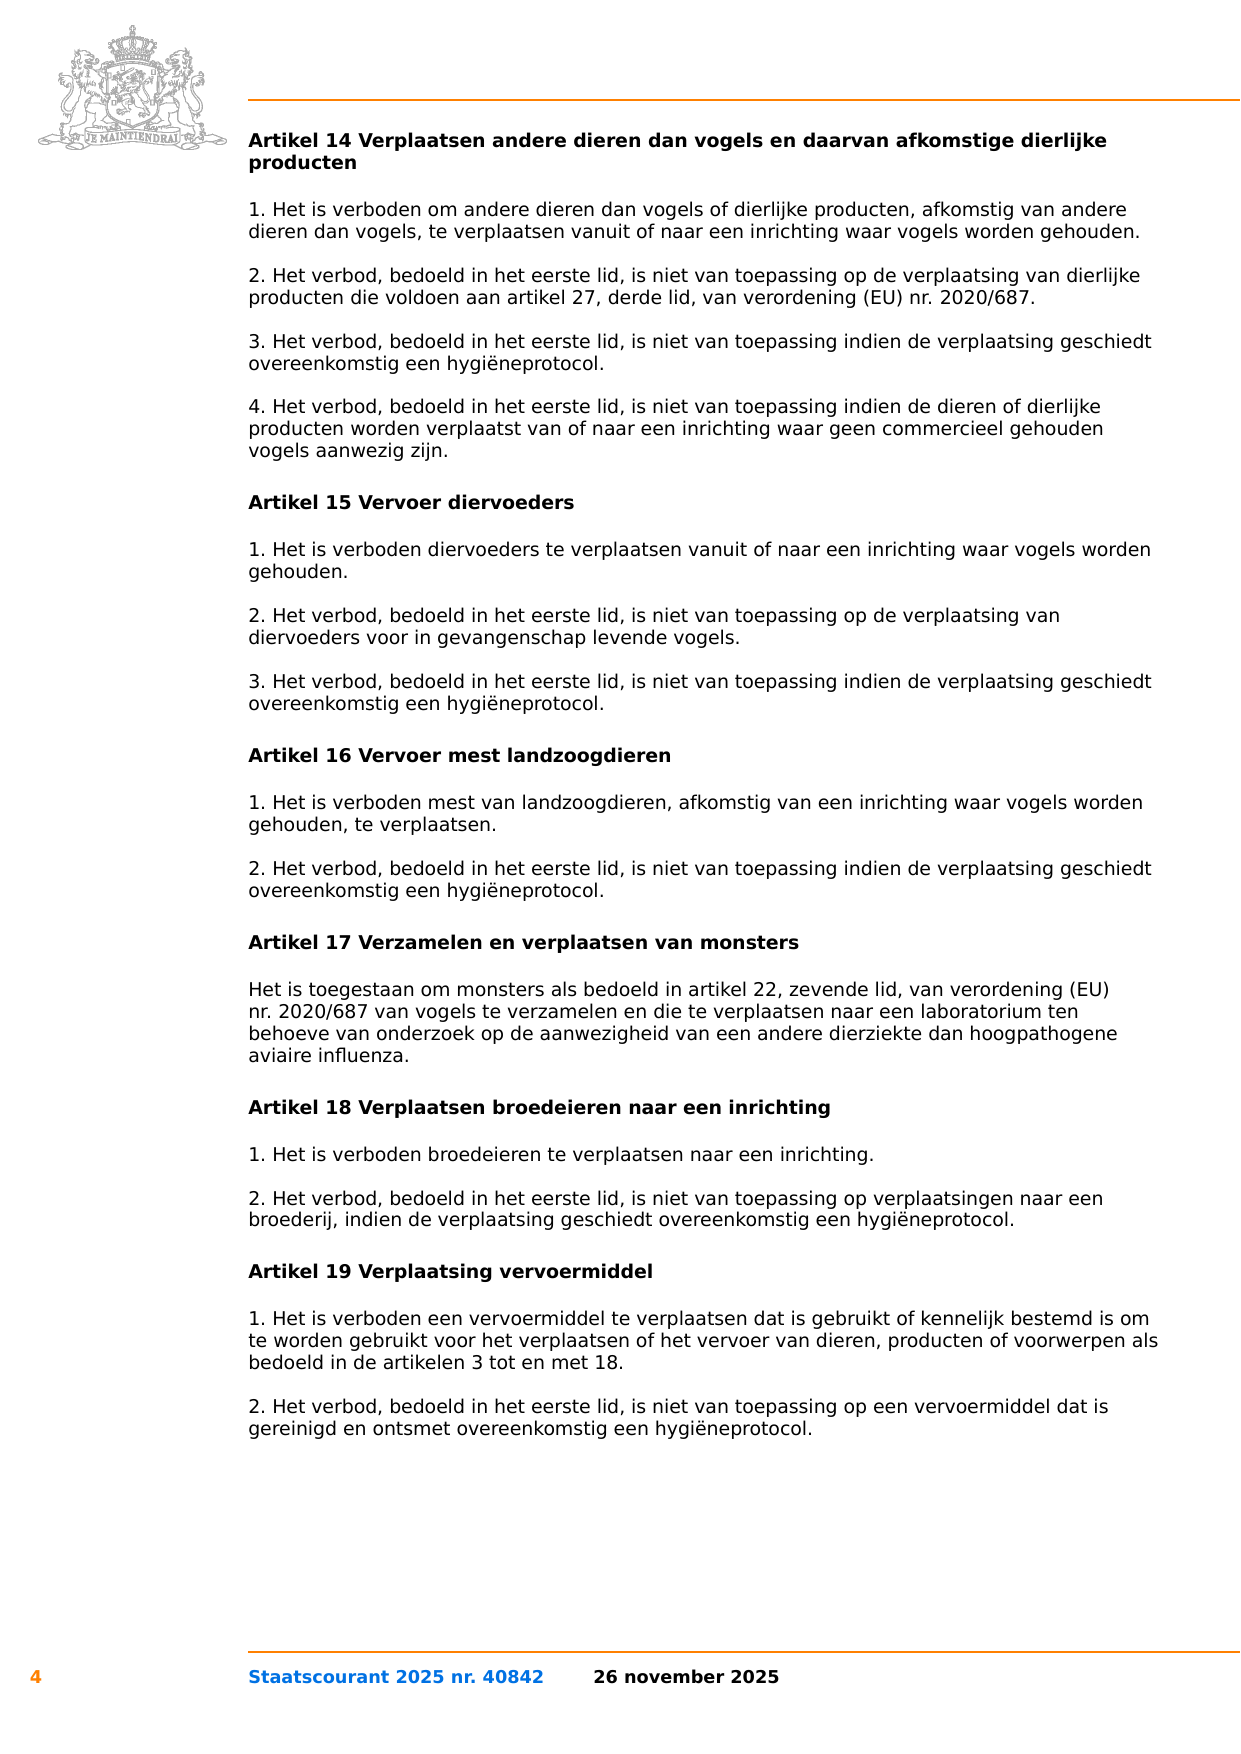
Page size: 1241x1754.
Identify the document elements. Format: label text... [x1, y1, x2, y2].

subtitle Artikel 16 Vervoer mest landzoogdieren [248, 745, 1163, 767]
text 1. Het is verboden mest van landzoogdieren, afkomstig van een inrichting waar vogels worden gehouden, te verplaatsen. [248, 792, 1163, 836]
text 2. Het verbod, bedoeld in het eerste lid, is niet van toepassing op een vervoermiddel dat is gereinigd en ontsmet overeenkomstig een hygiëneprotocol. [248, 1396, 1163, 1440]
text 1. Het is verboden om andere dieren dan vogels of dierlijke producten, afkomstig van andere dieren dan vogels, te verplaatsen vanuit of naar een inrichting waar vogels worden gehouden. [248, 199, 1163, 243]
subtitle Artikel 15 Vervoer diervoeders [248, 492, 1163, 514]
text Het is toegestaan om monsters als bedoeld in artikel 22, zevende lid, van verordening (EU) nr. 2020/687 van vogels te verzamelen en die te verplaatsen naar een laboratorium ten behoeve van onderzoek op de aanwezigheid van een andere dierziekte dan hoogpathogene aviaire influenza. [248, 979, 1163, 1067]
subtitle Artikel 18 Verplaatsen broedeieren naar een inrichting [248, 1097, 1163, 1118]
subtitle Artikel 17 Verzamelen en verplaatsen van monsters [248, 932, 1163, 954]
text 1. Het is verboden broedeieren te verplaatsen naar een inrichting. [248, 1143, 1163, 1166]
subtitle Artikel 19 Verplaatsing vervoermiddel [248, 1261, 1163, 1283]
picture [38, 25, 227, 150]
text 3. Het verbod, bedoeld in het eerste lid, is niet van toepassing indien de verplaatsing geschiedt overeenkomstig een hygiëneprotocol. [248, 331, 1163, 374]
text 3. Het verbod, bedoeld in het eerste lid, is niet van toepassing indien de verplaatsing geschiedt overeenkomstig een hygiëneprotocol. [248, 671, 1163, 715]
text 4. Het verbod, bedoeld in het eerste lid, is niet van toepassing indien de dieren of dierlijke producten worden verplaatst van of naar een inrichting waar geen commercieel gehouden vogels aanwezig zijn. [248, 396, 1163, 462]
text 1. Het is verboden diervoeders te verplaatsen vanuit of naar een inrichting waar vogels worden gehouden. [248, 539, 1163, 583]
subtitle Artikel 14 Verplaatsen andere dieren dan vogels en daarvan afkomstige dierlijke producten [248, 130, 1163, 174]
text 2. Het verbod, bedoeld in het eerste lid, is niet van toepassing op de verplaatsing van dierlijke producten die voldoen aan artikel 27, derde lid, van verordening (EU) nr. 2020/687. [248, 265, 1163, 309]
text 2. Het verbod, bedoeld in het eerste lid, is niet van toepassing indien de verplaatsing geschiedt overeenkomstig een hygiëneprotocol. [248, 858, 1163, 902]
text 1. Het is verboden een vervoermiddel te verplaatsen dat is gebruikt of kennelijk bestemd is om te worden gebruikt voor het verplaatsen of het vervoer van dieren, producten of voorwerpen als bedoeld in de artikelen 3 tot en met 18. [248, 1308, 1163, 1374]
text 2. Het verbod, bedoeld in het eerste lid, is niet van toepassing op de verplaatsing van diervoeders voor in gevangenschap levende vogels. [248, 605, 1163, 649]
text 2. Het verbod, bedoeld in het eerste lid, is niet van toepassing op verplaatsingen naar een broederij, indien de verplaatsing geschiedt overeenkomstig een hygiëneprotocol. [248, 1187, 1163, 1231]
